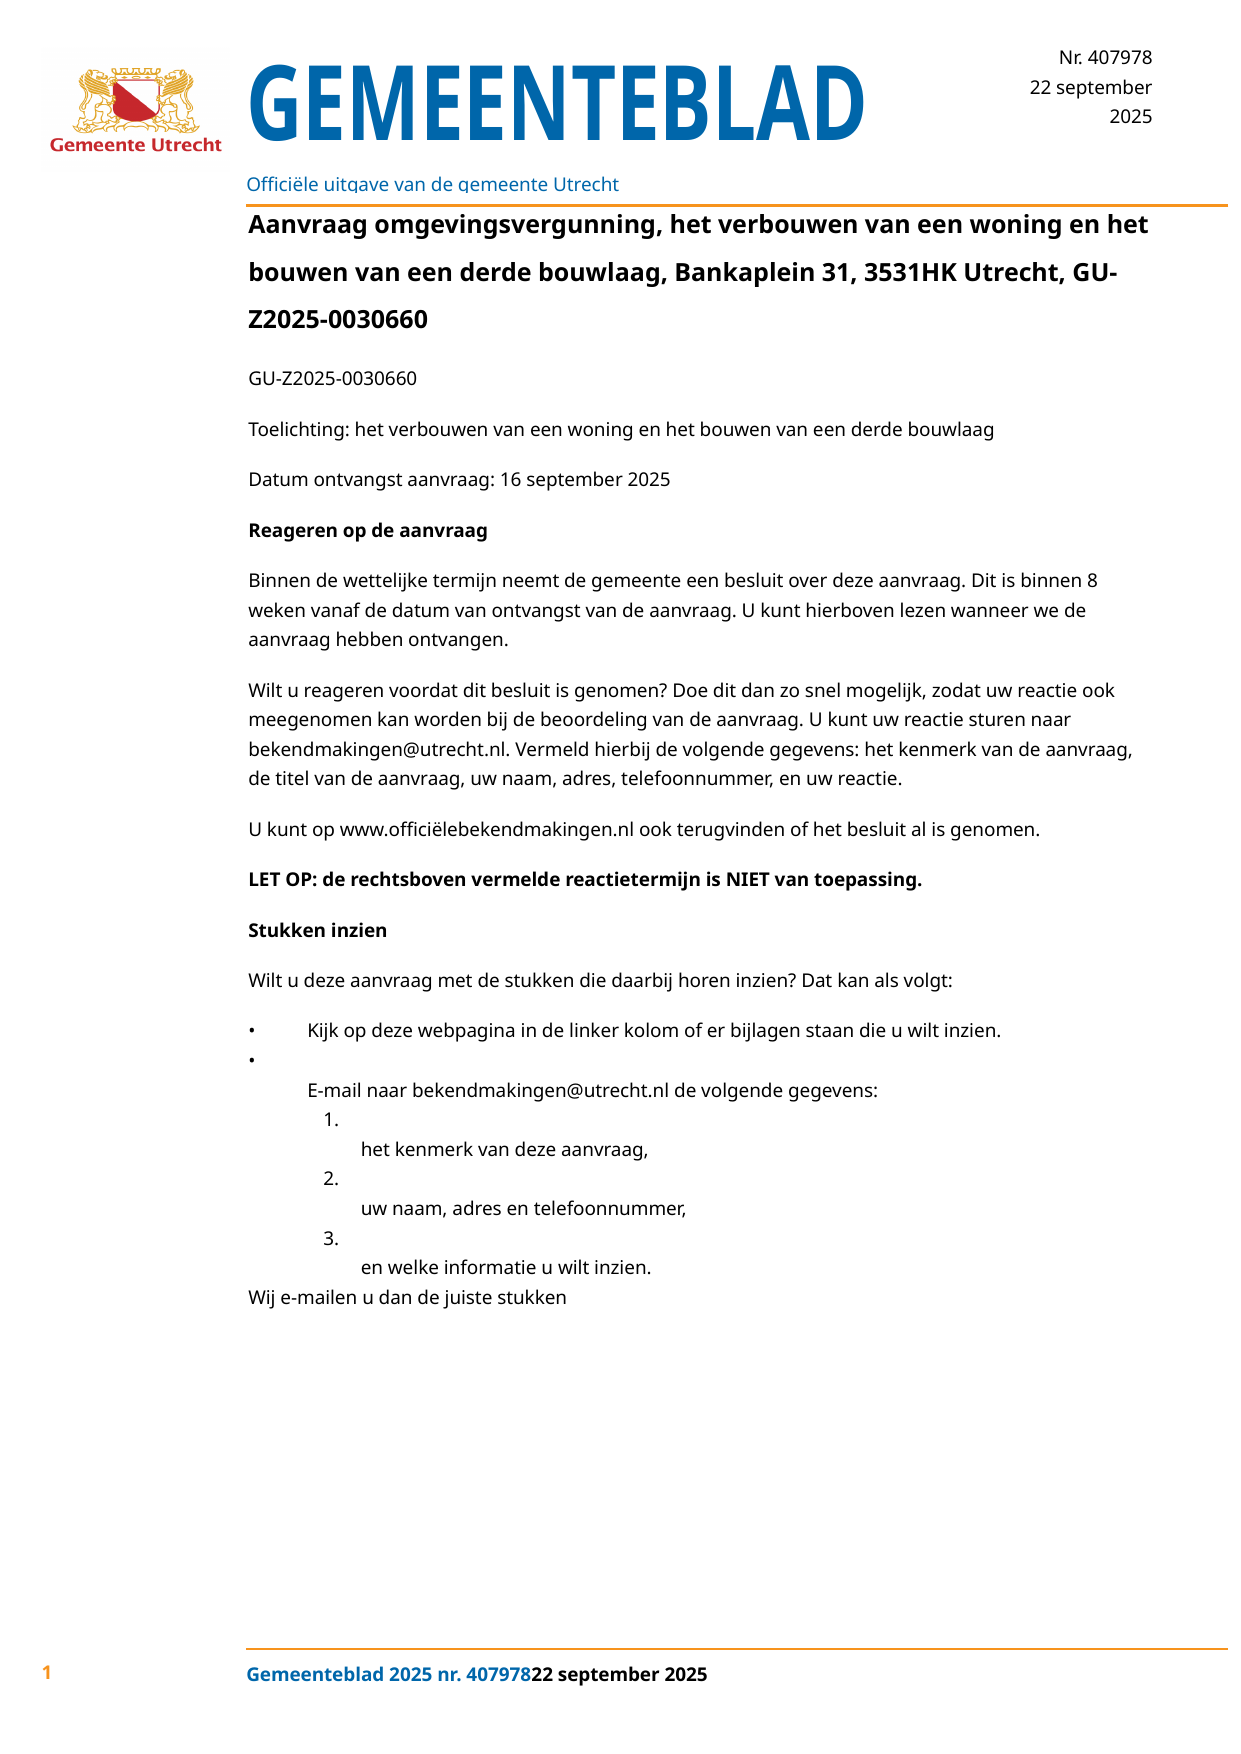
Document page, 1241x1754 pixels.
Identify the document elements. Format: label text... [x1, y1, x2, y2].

list en welke informatie u wilt inzien. [323, 1254, 1152, 1280]
text Datum ontvangst aanvraag: 16 september 2025 [248, 466, 1152, 492]
text LET OP: de rechtsboven vermelde reactietermijn is NIET van toepassing. [248, 866, 1152, 892]
list E-mail naar bekendmakingen@utrecht.nl de volgende gegevens: [248, 1077, 1152, 1102]
text Stukken inzien [248, 917, 1152, 942]
text Binnen de wettelijke termijn neemt de gemeente een besluit over deze aanvraag. Dit is binnen 8 weken vanaf de datum van ontvangst van de aanvraag. U kunt hierboven lezen wanneer we de aanvraag hebben ontvangen. [248, 567, 1152, 652]
text U kunt op www.officiëlebekendmakingen.nl ook terugvinden of het besluit al is genomen. [248, 816, 1152, 842]
list het kenmerk van deze aanvraag, [323, 1136, 1152, 1162]
text Aanvraag omgevingsvergunning, het verbouwen van een woning en het bouwen van een derde bouwlaag, Bankaplein 31, 3531HK Utrecht, GU-Z2025-0030660 [248, 207, 1152, 336]
list uw naam, adres en telefoonnummer, [323, 1195, 1152, 1221]
text Toelichting: het verbouwen van een woning en het bouwen van een derde bouwlaag [248, 416, 1152, 442]
text Wilt u reageren voordat dit besluit is genomen? Doe dit dan zo snel mogelijk, zodat uw reactie ook meegenomen kan worden bij de beoordeling van de aanvraag. U kunt uw reactie sturen naar bekendmakingen@utrecht.nl. Vermeld hierbij de volgende gegevens: het kenmerk van de aanvraag, de titel van de aanvraag, uw naam, adres, telefoonnummer, en uw reactie. [248, 677, 1152, 791]
text Wilt u deze aanvraag met de stukken die daarbij horen inzien? Dat kan als volgt: [248, 967, 1152, 993]
list Kijk op deze webpagina in de linker kolom of er bijlagen staan die u wilt inzien. [248, 1018, 1152, 1043]
text Reageren op de aanvraag [248, 517, 1152, 542]
text Wij e-mailen u dan de juiste stukken [248, 1284, 1152, 1309]
text GU-Z2025-0030660 [248, 366, 1152, 391]
picture [41, 47, 231, 172]
